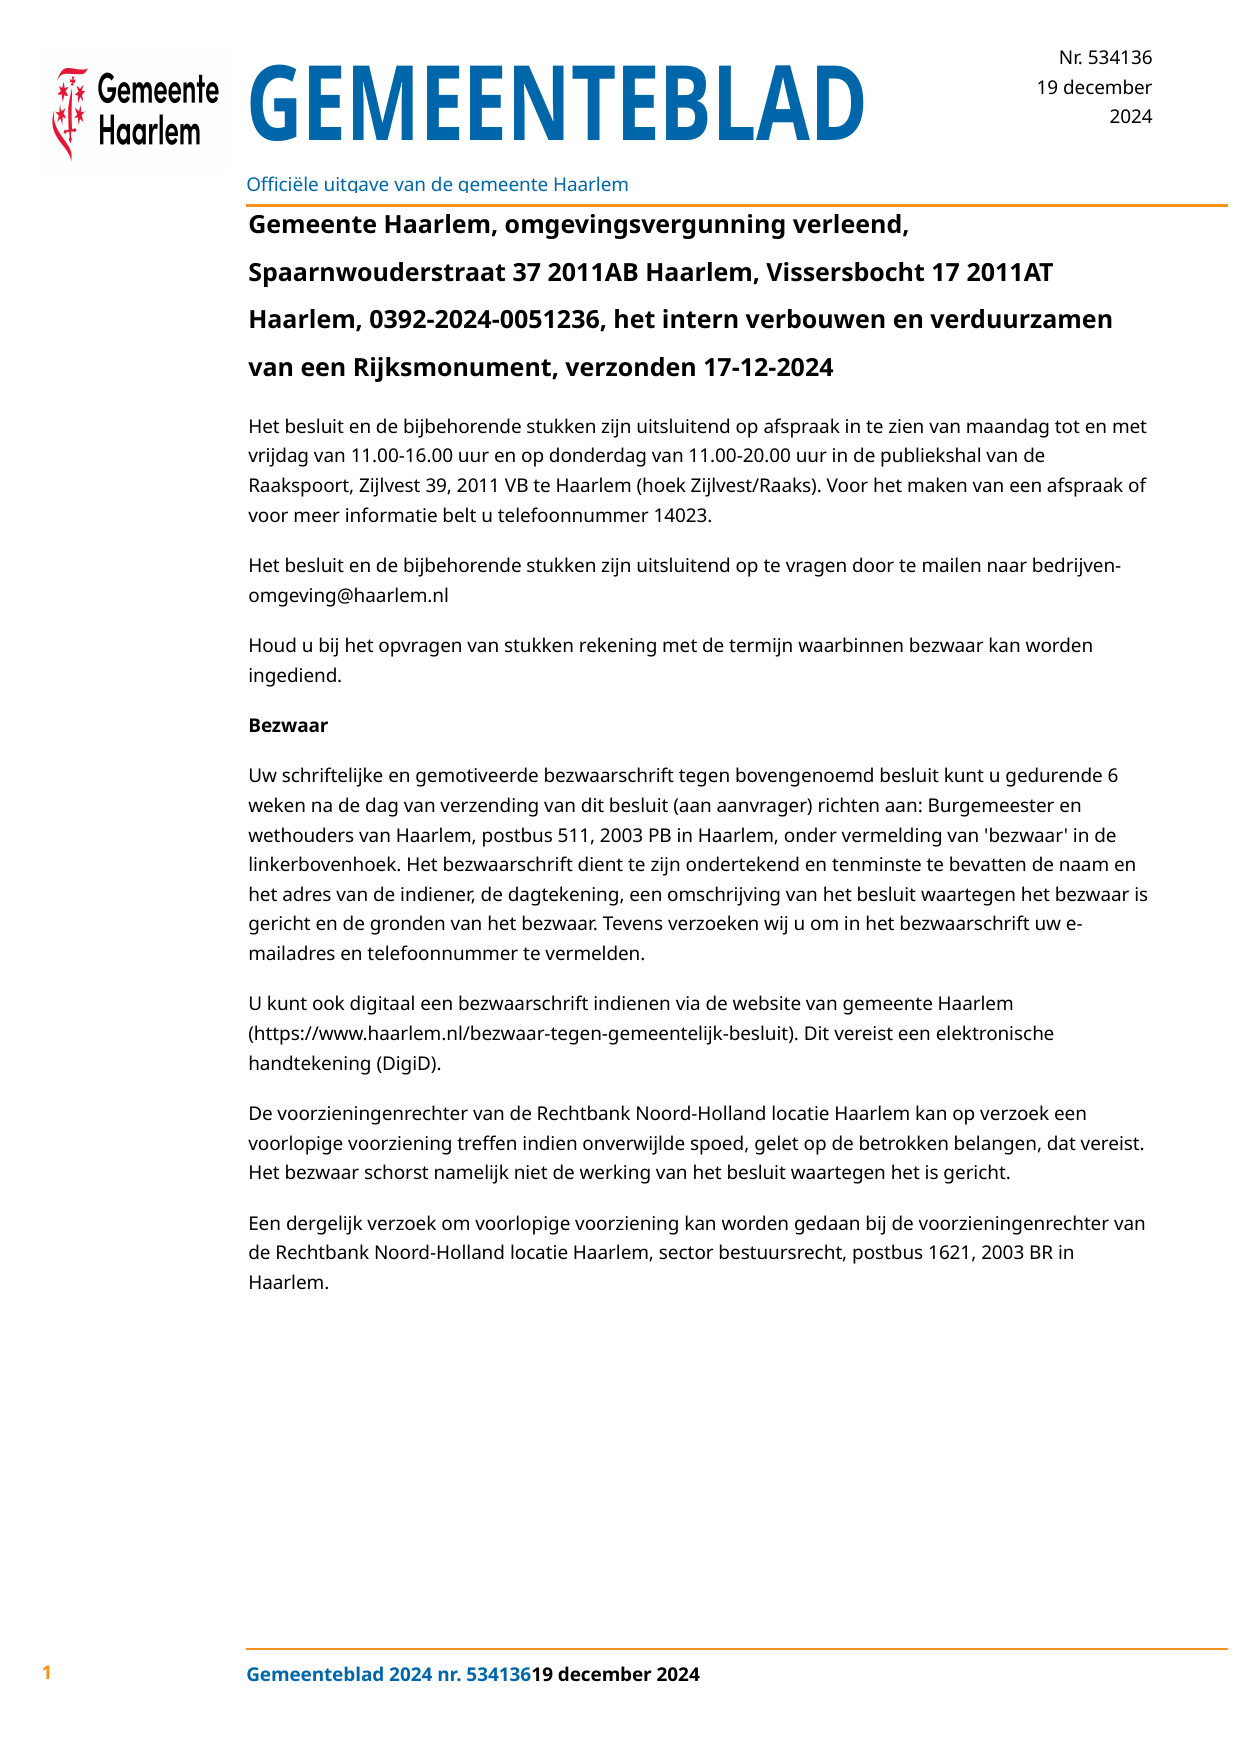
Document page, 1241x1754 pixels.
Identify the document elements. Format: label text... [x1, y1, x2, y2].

text Bezwaar [248, 712, 1152, 738]
text Uw schriftelijke en gemotiveerde bezwaarschrift tegen bovengenoemd besluit kunt u gedurende 6 weken na de dag van verzending van dit besluit (aan aanvrager) richten aan: Burgemeester en wethouders van Haarlem, postbus 511, 2003 PB in Haarlem, onder vermelding van 'bezwaar' in de linkerbovenhoek. Het bezwaarschrift dient te zijn ondertekend en tenminste te bevatten de naam en het adres van de indiener, de dagtekening, een omschrijving van het besluit waartegen het bezwaar is gericht en de gronden van het bezwaar. Tevens verzoeken wij u om in het bezwaarschrift uw e-mailadres en telefoonnummer te vermelden. [248, 763, 1152, 966]
text Een dergelijk verzoek om voorlopige voorziening kan worden gedaan bij de voorzieningenrechter van de Rechtbank Noord-Holland locatie Haarlem, sector bestuursrecht, postbus 1621, 2003 BR in Haarlem. [248, 1210, 1152, 1295]
text Gemeente Haarlem, omgevingsvergunning verleend, Spaarnwouderstraat 37 2011AB Haarlem, Vissersbocht 17 2011AT Haarlem, 0392-2024-0051236, het intern verbouwen en verduurzamen van een Rijksmonument, verzonden 17-12-2024 [248, 207, 1152, 384]
text Het besluit en de bijbehorende stukken zijn uitsluitend op te vragen door te mailen naar bedrijven-omgeving@haarlem.nl [248, 552, 1152, 608]
text Houd u bij het opvragen van stukken rekening met de termijn waarbinnen bezwaar kan worden ingediend. [248, 632, 1152, 688]
text U kunt ook digitaal een bezwaarschrift indienen via de website van gemeente Haarlem (https://www.haarlem.nl/bezwaar-tegen-gemeentelijk-besluit). Dit vereist een elektronische handtekening (DigiD). [248, 991, 1152, 1076]
text De voorzieningenrechter van de Rechtbank Noord-Holland locatie Haarlem kan op verzoek een voorlopige voorziening treffen indien onverwijlde spoed, gelet op de betrokken belangen, dat vereist. Het bezwaar schorst namelijk niet de werking van het besluit waartegen het is gericht. [248, 1100, 1152, 1185]
picture [41, 47, 231, 172]
text Het besluit en de bijbehorende stukken zijn uitsluitend op afspraak in te zien van maandag tot en met vrijdag van 11.00-16.00 uur en op donderdag van 11.00-20.00 uur in de publiekshal van de Raakspoort, Zijlvest 39, 2011 VB te Haarlem (hoek Zijlvest/Raaks). Voor het maken van een afspraak of voor meer informatie belt u telefoonnummer 14023. [248, 413, 1152, 528]
